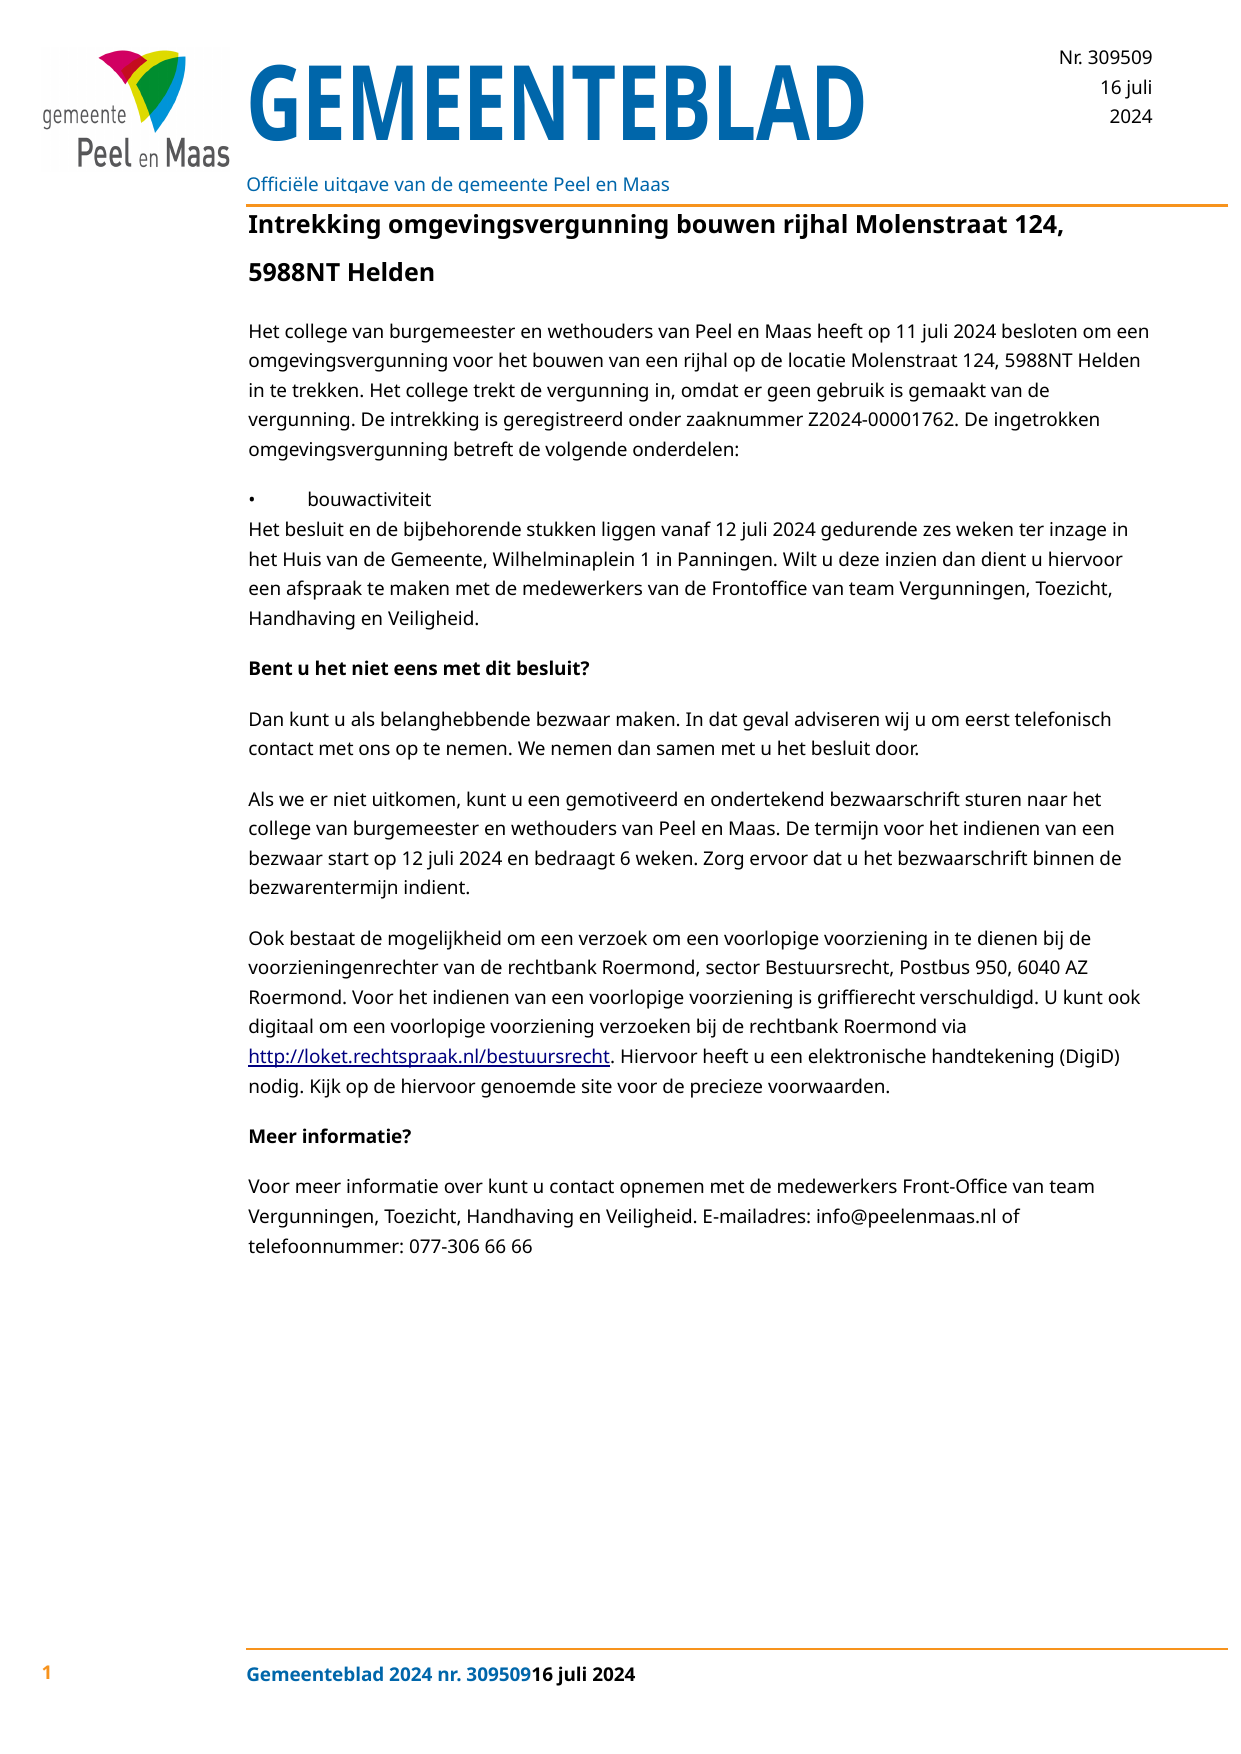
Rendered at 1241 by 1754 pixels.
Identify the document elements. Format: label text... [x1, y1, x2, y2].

text Voor meer informatie over kunt u contact opnemen met de medewerkers Front-Office van team Vergunningen, Toezicht, Handhaving en Veiligheid. E-mailadres: info@peelenmaas.nl of telefoonnummer: 077-306 66 66 [248, 1174, 1152, 1259]
text Ook bestaat de mogelijkheid om een verzoek om een voorlopige voorziening in te dienen bij de voorzieningenrechter van de rechtbank Roermond, sector Bestuursrecht, Postbus 950, 6040 AZ Roermond. Voor het indienen van een voorlopige voorziening is griffierecht verschuldigd. U kunt ook digitaal om een voorlopige voorziening verzoeken bij de rechtbank Roermond via http://loket.rechtspraak.nl/bestuursrecht. Hiervoor heeft u een elektronische handtekening (DigiD) nodig. Kijk op de hiervoor genoemde site voor de precieze voorwaarden. [248, 925, 1152, 1099]
text Als we er niet uitkomen, kunt u een gemotiveerd en ondertekend bezwaarschrift sturen naar het college van burgemeester en wethouders van Peel en Maas. De termijn voor het indienen van een bezwaar start op 12 juli 2024 en bedraagt 6 weken. Zorg ervoor dat u het bezwaarschrift binnen de bezwarentermijn indient. [248, 786, 1152, 900]
text Intrekking omgevingsvergunning bouwen rijhal Molenstraat 124, 5988NT Helden [248, 207, 1152, 288]
text Het besluit en de bijbehorende stukken liggen vanaf 12 juli 2024 gedurende zes weken ter inzage in het Huis van de Gemeente, Wilhelminaplein 1 in Panningen. Wilt u deze inzien dan dient u hiervoor een afspraak te maken met de medewerkers van de Frontoffice van team Vergunningen, Toezicht, Handhaving en Veiligheid. [248, 516, 1152, 631]
text Dan kunt u als belanghebbende bezwaar maken. In dat geval adviseren wij u om eerst telefonisch contact met ons op te nemen. We nemen dan samen met u het besluit door. [248, 706, 1152, 761]
text Meer informatie? [248, 1123, 1152, 1149]
text Bent u het niet eens met dit besluit? [248, 655, 1152, 681]
list bouwactiviteit [248, 487, 1152, 512]
picture [41, 47, 231, 172]
text Het college van burgemeester en wethouders van Peel en Maas heeft op 11 juli 2024 besloten om een omgevingsvergunning voor het bouwen van een rijhal op de locatie Molenstraat 124, 5988NT Helden in te trekken. Het college trekt de vergunning in, omdat er geen gebruik is gemaakt van de vergunning. De intrekking is geregistreerd onder zaaknummer Z2024-00001762. De ingetrokken omgevingsvergunning betreft de volgende onderdelen: [248, 318, 1152, 462]
